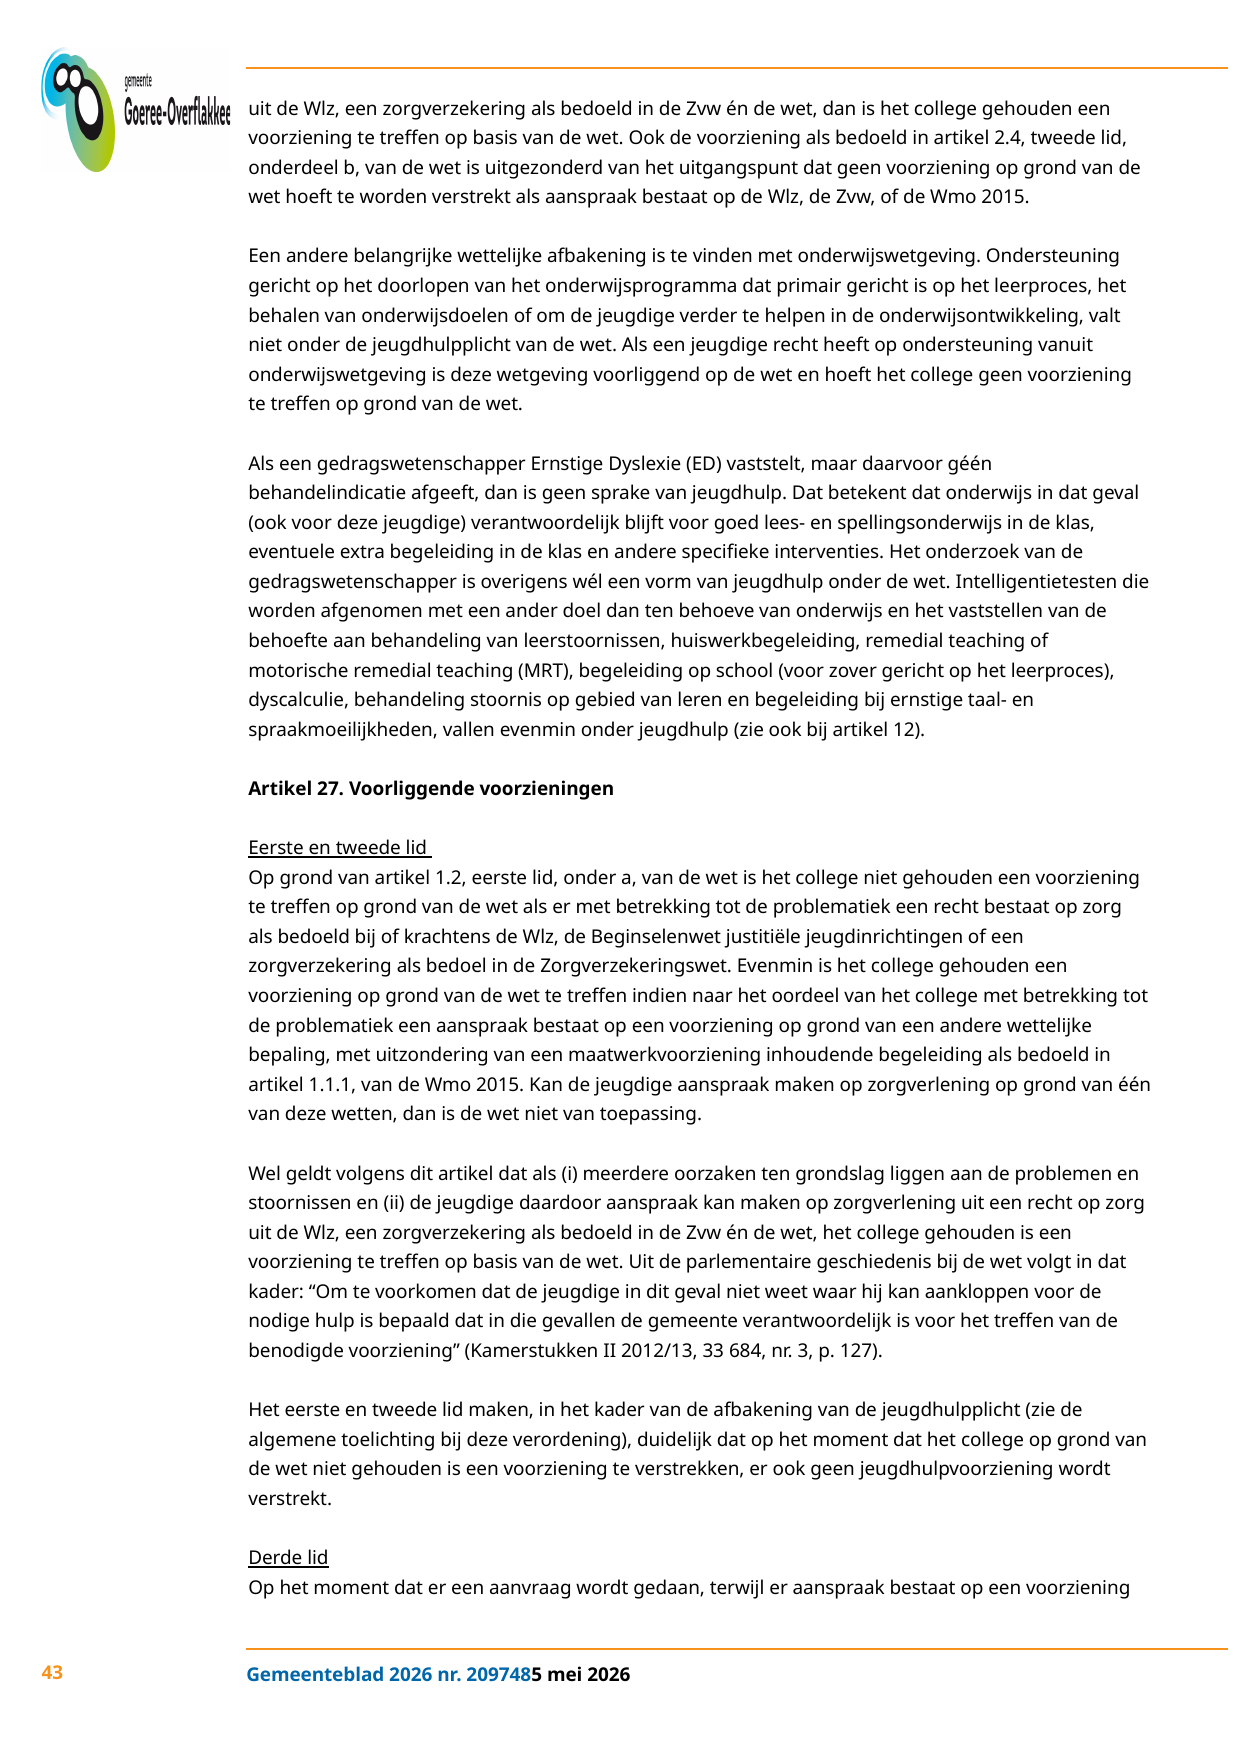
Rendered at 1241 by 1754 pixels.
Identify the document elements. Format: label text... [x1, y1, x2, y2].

text Artikel 27. Voorliggende voorzieningen [248, 775, 1152, 801]
text Een andere belangrijke wettelijke afbakening is te vinden met onderwijswetgeving. Ondersteuning gericht op het doorlopen van het onderwijsprogramma dat primair gericht is op het leerproces, het behalen van onderwijsdoelen of om de jeugdige verder te helpen in de onderwijsontwikkeling, valt niet onder de jeugdhulpplicht van de wet. Als een jeugdige recht heeft op ondersteuning vanuit onderwijswetgeving is deze wetgeving voorliggend op de wet en hoeft het college geen voorziening te treffen op grond van de wet. [248, 243, 1152, 416]
text Wel geldt volgens dit artikel dat als (i) meerdere oorzaken ten grondslag liggen aan de problemen en stoornissen en (ii) de jeugdige daardoor aanspraak kan maken op zorgverlening uit een recht op zorg uit de Wlz, een zorgverzekering als bedoeld in de Zvw én de wet, het college gehouden is een voorziening te treffen op basis van de wet. Uit de parlementaire geschiedenis bij de wet volgt in dat kader: “Om te voorkomen dat de jeugdige in dit geval niet weet waar hij kan aankloppen voor de nodige hulp is bepaald dat in die gevallen de gemeente verantwoordelijk is voor het treffen van de benodigde voorziening” (Kamerstukken II 2012/13, 33 684, nr. 3, p. 127). [248, 1160, 1152, 1363]
text uit de Wlz, een zorgverzekering als bedoeld in de Zvw én de wet, dan is het college gehouden een voorziening te treffen op basis van de wet. Ook de voorziening als bedoeld in artikel 2.4, tweede lid, onderdeel b, van de wet is uitgezonderd van het uitgangspunt dat geen voorziening op grond van de wet hoeft te worden verstrekt als aanspraak bestaat op de Wlz, de Zvw, of de Wmo 2015. [248, 95, 1152, 209]
text Derde lid [248, 1544, 1152, 1570]
picture [41, 47, 231, 172]
text Eerste en tweede lid [248, 834, 1152, 860]
text Op het moment dat er een aanvraag wordt gedaan, terwijl er aanspraak bestaat op een voorziening [248, 1574, 1152, 1600]
text Op grond van artikel 1.2, eerste lid, onder a, van de wet is het college niet gehouden een voorziening te treffen op grond van de wet als er met betrekking tot de problematiek een recht bestaat op zorg als bedoeld bij of krachtens de Wlz, de Beginselenwet justitiële jeugdinrichtingen of een zorgverzekering als bedoel in de Zorgverzekeringswet. Evenmin is het college gehouden een voorziening op grond van de wet te treffen indien naar het oordeel van het college met betrekking tot de problematiek een aanspraak bestaat op een voorziening op grond van een andere wettelijke bepaling, met uitzondering van een maatwerkvoorziening inhoudende begeleiding als bedoeld in artikel 1.1.1, van de Wmo 2015. Kan de jeugdige aanspraak maken op zorgverlening op grond van één van deze wetten, dan is de wet niet van toepassing. [248, 864, 1152, 1126]
text Het eerste en tweede lid maken, in het kader van de afbakening van de jeugdhulpplicht (zie de algemene toelichting bij deze verordening), duidelijk dat op het moment dat het college op grond van de wet niet gehouden is een voorziening te verstrekken, er ook geen jeugdhulpvoorziening wordt verstrekt. [248, 1396, 1152, 1511]
text Als een gedragswetenschapper Ernstige Dyslexie (ED) vaststelt, maar daarvoor géén behandelindicatie afgeeft, dan is geen sprake van jeugdhulp. Dat betekent dat onderwijs in dat geval (ook voor deze jeugdige) verantwoordelijk blijft voor goed lees- en spellingsonderwijs in de klas, eventuele extra begeleiding in de klas en andere specifieke interventies. Het onderzoek van de gedragswetenschapper is overigens wél een vorm van jeugdhulp onder de wet. Intelligentietesten die worden afgenomen met een ander doel dan ten behoeve van onderwijs en het vaststellen van de behoefte aan behandeling van leerstoornissen, huiswerkbegeleiding, remedial teaching of motorische remedial teaching (MRT), begeleiding op school (voor zover gericht op het leerproces), dyscalculie, behandeling stoornis op gebied van leren en begeleiding bij ernstige taal- en spraakmoeilijkheden, vallen evenmin onder jeugdhulp (zie ook bij artikel 12). [248, 450, 1152, 742]
